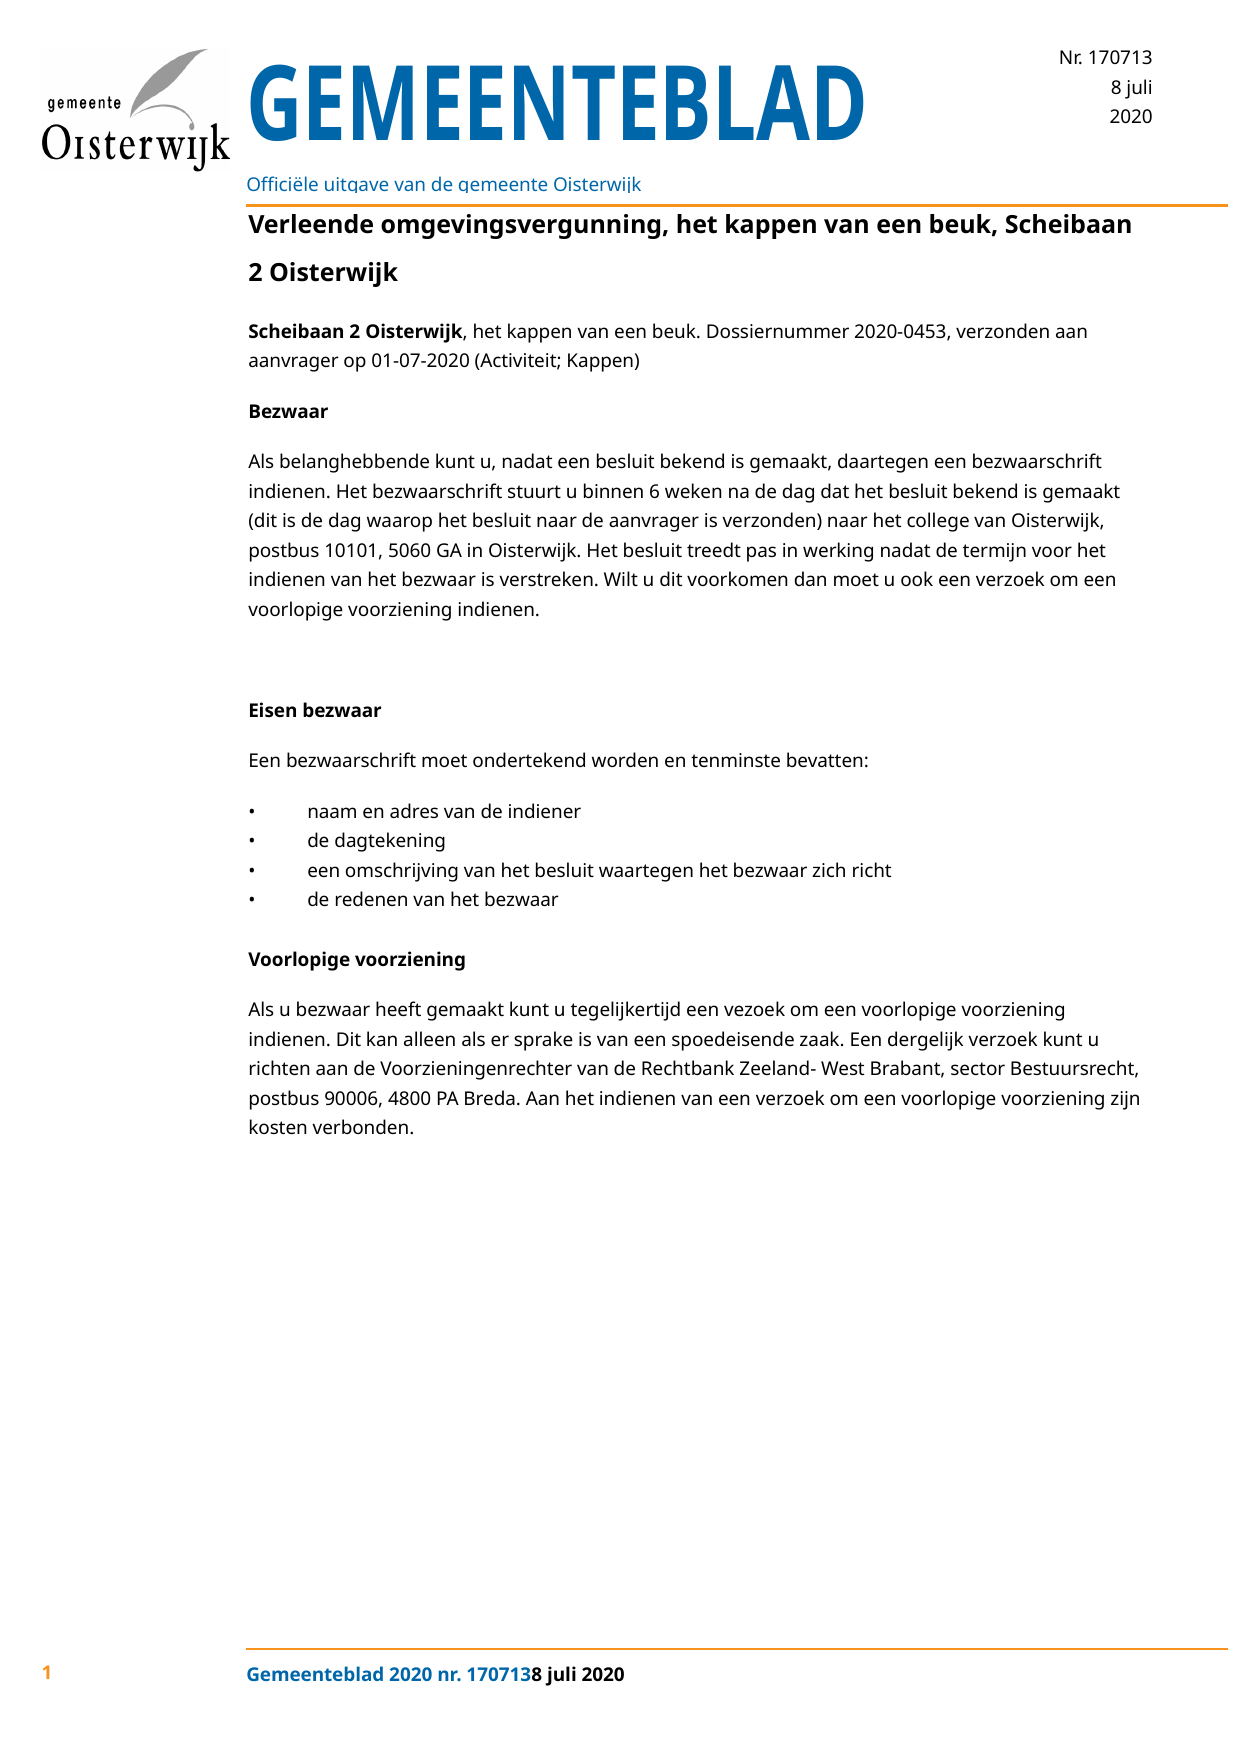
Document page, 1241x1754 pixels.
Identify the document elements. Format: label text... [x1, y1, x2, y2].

text Een bezwaarschrift moet ondertekend worden en tenminste bevatten: [248, 747, 1152, 773]
list naam en adres van de indiener [248, 798, 1152, 824]
text Scheibaan 2 Oisterwijk, het kappen van een beuk. Dossiernummer 2020-0453, verzonden aan aanvrager op 01-07-2020 (Activiteit; Kappen) [248, 318, 1152, 373]
list de dagtekening [248, 827, 1152, 853]
text Als u bezwaar heeft gemaakt kunt u tegelijkertijd een vezoek om een voorlopige voorziening indienen. Dit kan alleen als er sprake is van een spoedeisende zaak. Een dergelijk verzoek kunt u richten aan de Voorzieningenrechter van de Rechtbank Zeeland- West Brabant, sector Bestuursrecht, postbus 90006, 4800 PA Breda. Aan het indienen van een verzoek om een voorlopige voorziening zijn kosten verbonden. [248, 996, 1152, 1140]
text Verleende omgevingsvergunning, het kappen van een beuk, Scheibaan 2 Oisterwijk [248, 207, 1152, 288]
text Bezwaar [248, 398, 1152, 424]
list een omschrijving van het besluit waartegen het bezwaar zich richt [248, 857, 1152, 883]
picture [41, 47, 231, 172]
text Eisen bezwaar [248, 697, 1152, 723]
list de redenen van het bezwaar [248, 887, 1152, 912]
text Als belanghebbende kunt u, nadat een besluit bekend is gemaakt, daartegen een bezwaarschrift indienen. Het bezwaarschrift stuurt u binnen 6 weken na de dag dat het besluit bekend is gemaakt (dit is de dag waarop het besluit naar de aanvrager is verzonden) naar het college van Oisterwijk, postbus 10101, 5060 GA in Oisterwijk. Het besluit treedt pas in werking nadat de termijn voor het indienen van het bezwaar is verstreken. Wilt u dit voorkomen dan moet u ook een verzoek om een voorlopige voorziening indienen. [248, 448, 1152, 622]
text Voorlopige voorziening [248, 946, 1152, 972]
